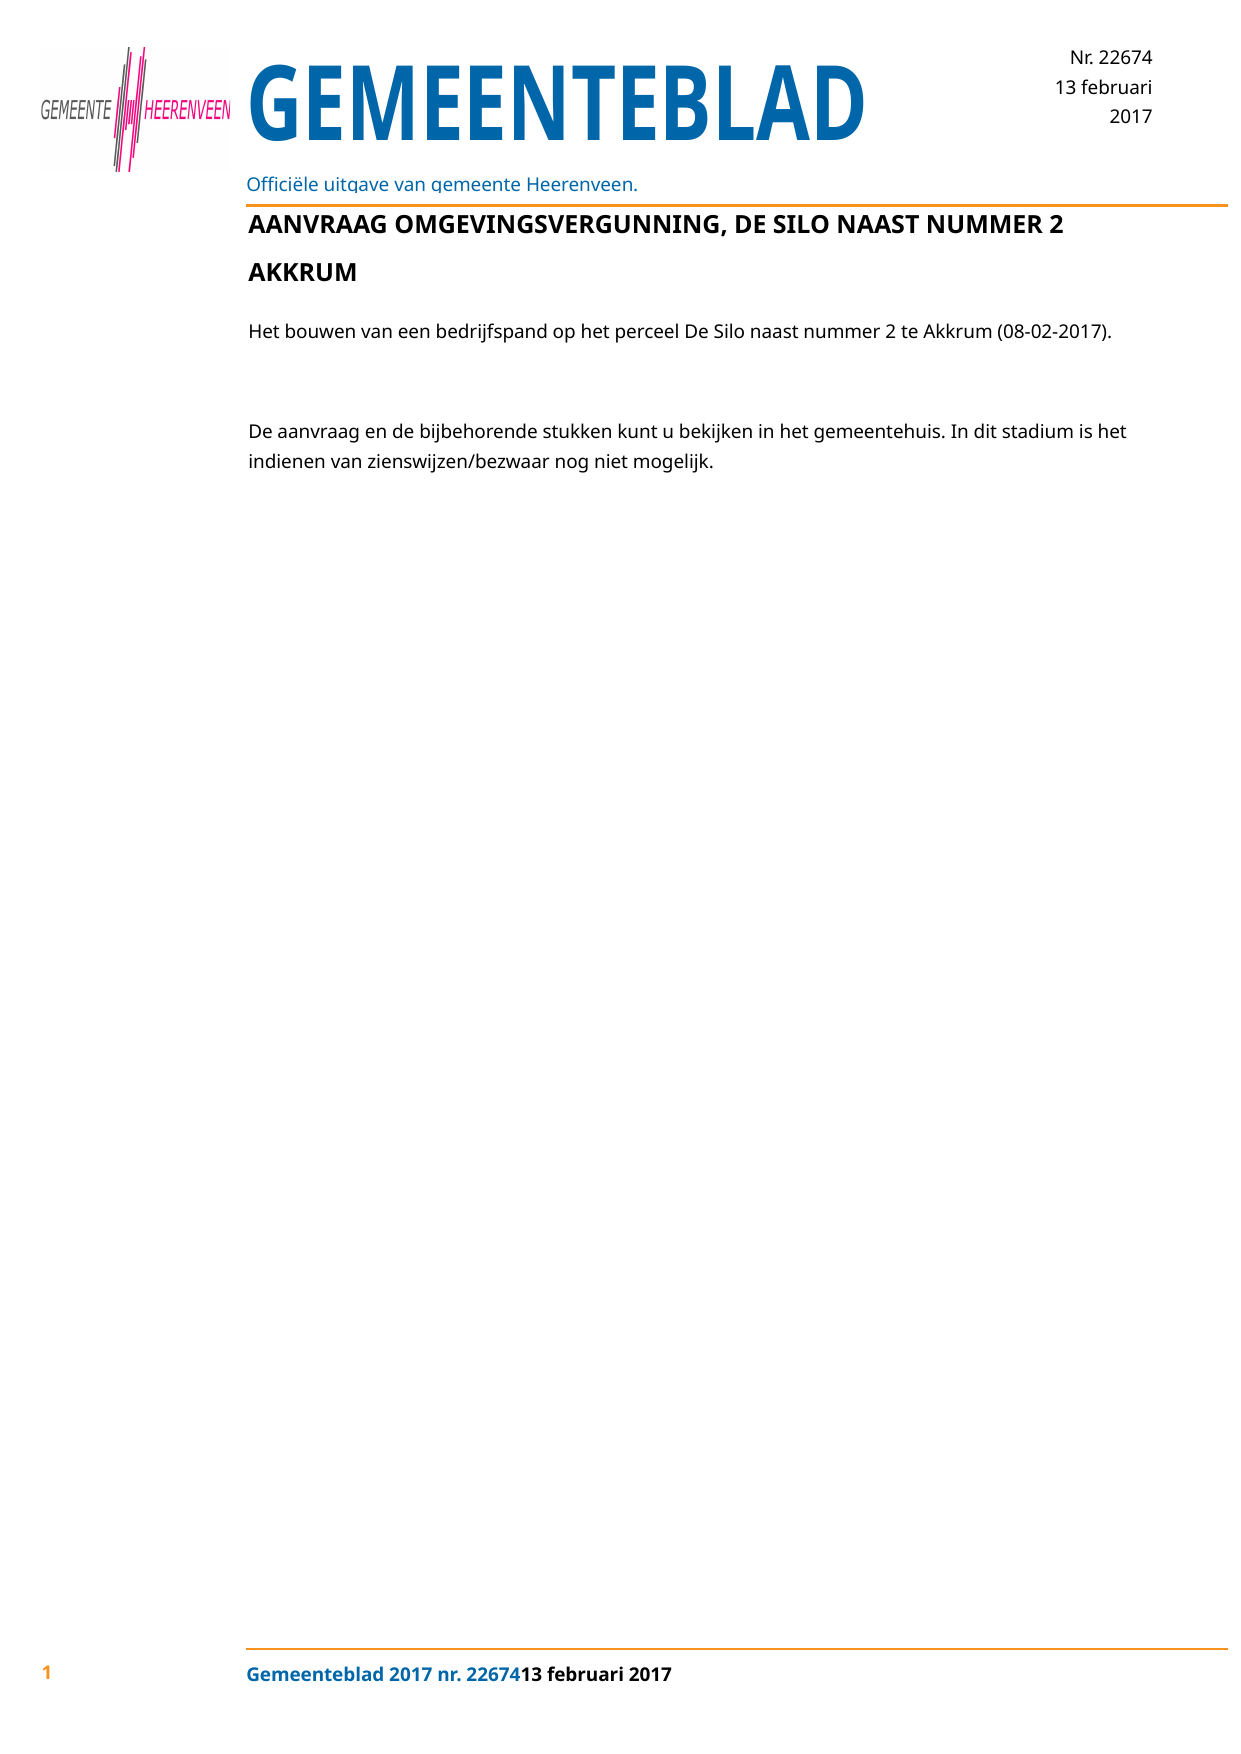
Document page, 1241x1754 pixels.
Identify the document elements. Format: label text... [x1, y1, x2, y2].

text Het bouwen van een bedrijfspand op het perceel De Silo naast nummer 2 te Akkrum (08-02-2017). [248, 318, 1152, 344]
text De aanvraag en de bijbehorende stukken kunt u bekijken in het gemeentehuis. In dit stadium is het indienen van zienswijzen/bezwaar nog niet mogelijk. [248, 419, 1152, 474]
text AANVRAAG OMGEVINGSVERGUNNING, DE SILO NAAST NUMMER 2 AKKRUM [248, 207, 1152, 288]
picture [41, 47, 231, 172]
